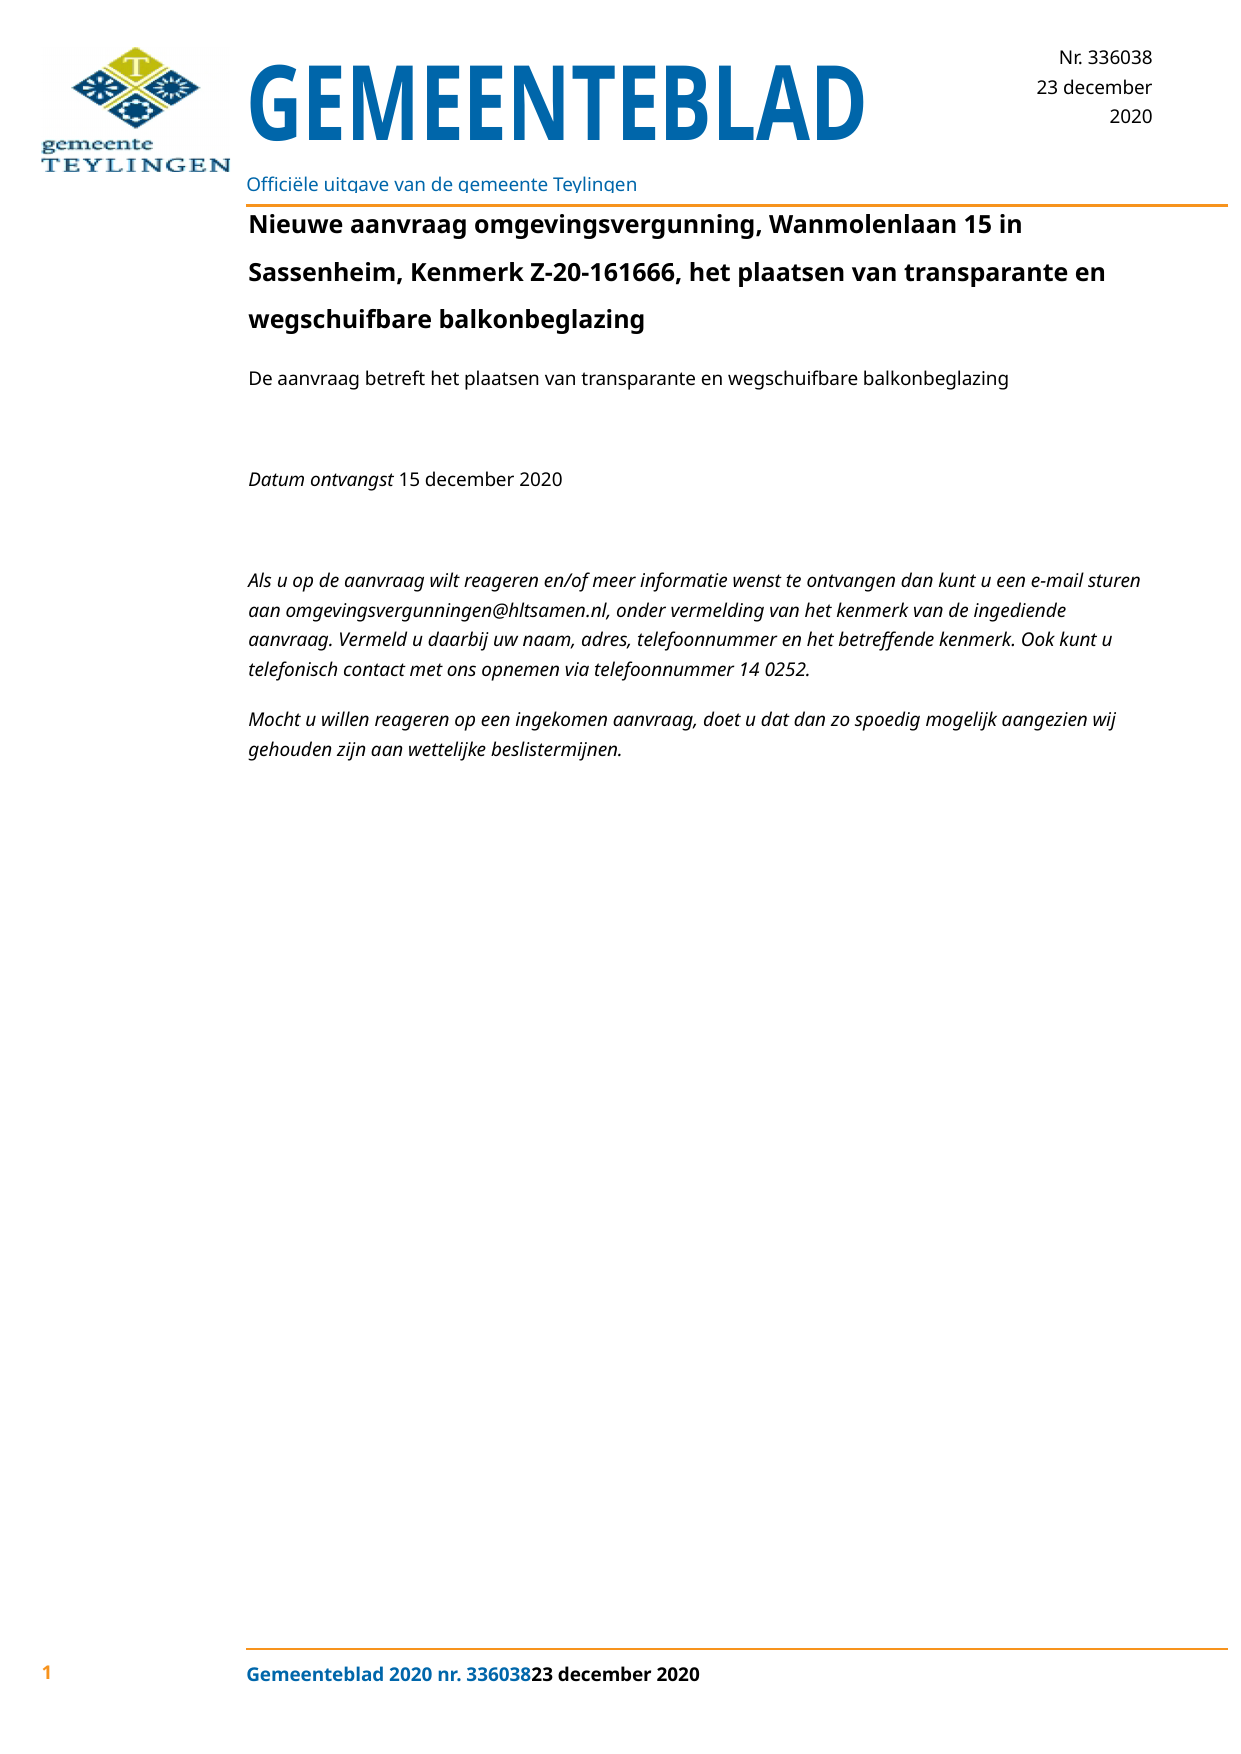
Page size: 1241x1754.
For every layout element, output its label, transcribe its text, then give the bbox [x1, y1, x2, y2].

text De aanvraag betreft het plaatsen van transparante en wegschuifbare balkonbeglazing [248, 366, 1152, 391]
picture [41, 47, 231, 172]
text Nieuwe aanvraag omgevingsvergunning, Wanmolenlaan 15 in Sassenheim, Kenmerk Z-20-161666, het plaatsen van transparante en wegschuifbare balkonbeglazing [248, 207, 1152, 336]
text Mocht u willen reageren op een ingekomen aanvraag, doet u dat dan zo spoedig mogelijk aangezien wij gehouden zijn aan wettelijke beslistermijnen. [248, 706, 1152, 762]
text Als u op de aanvraag wilt reageren en/of meer informatie wenst te ontvangen dan kunt u een e-mail sturen aan omgevingsvergunningen@hltsamen.nl, onder vermelding van het kenmerk van de ingediende aanvraag. Vermeld u daarbij uw naam, adres, telefoonnummer en het betreffende kenmerk. Ook kunt u telefonisch contact met ons opnemen via telefoonnummer 14 0252. [248, 567, 1152, 682]
text Datum ontvangst 15 december 2020 [248, 466, 1152, 492]
